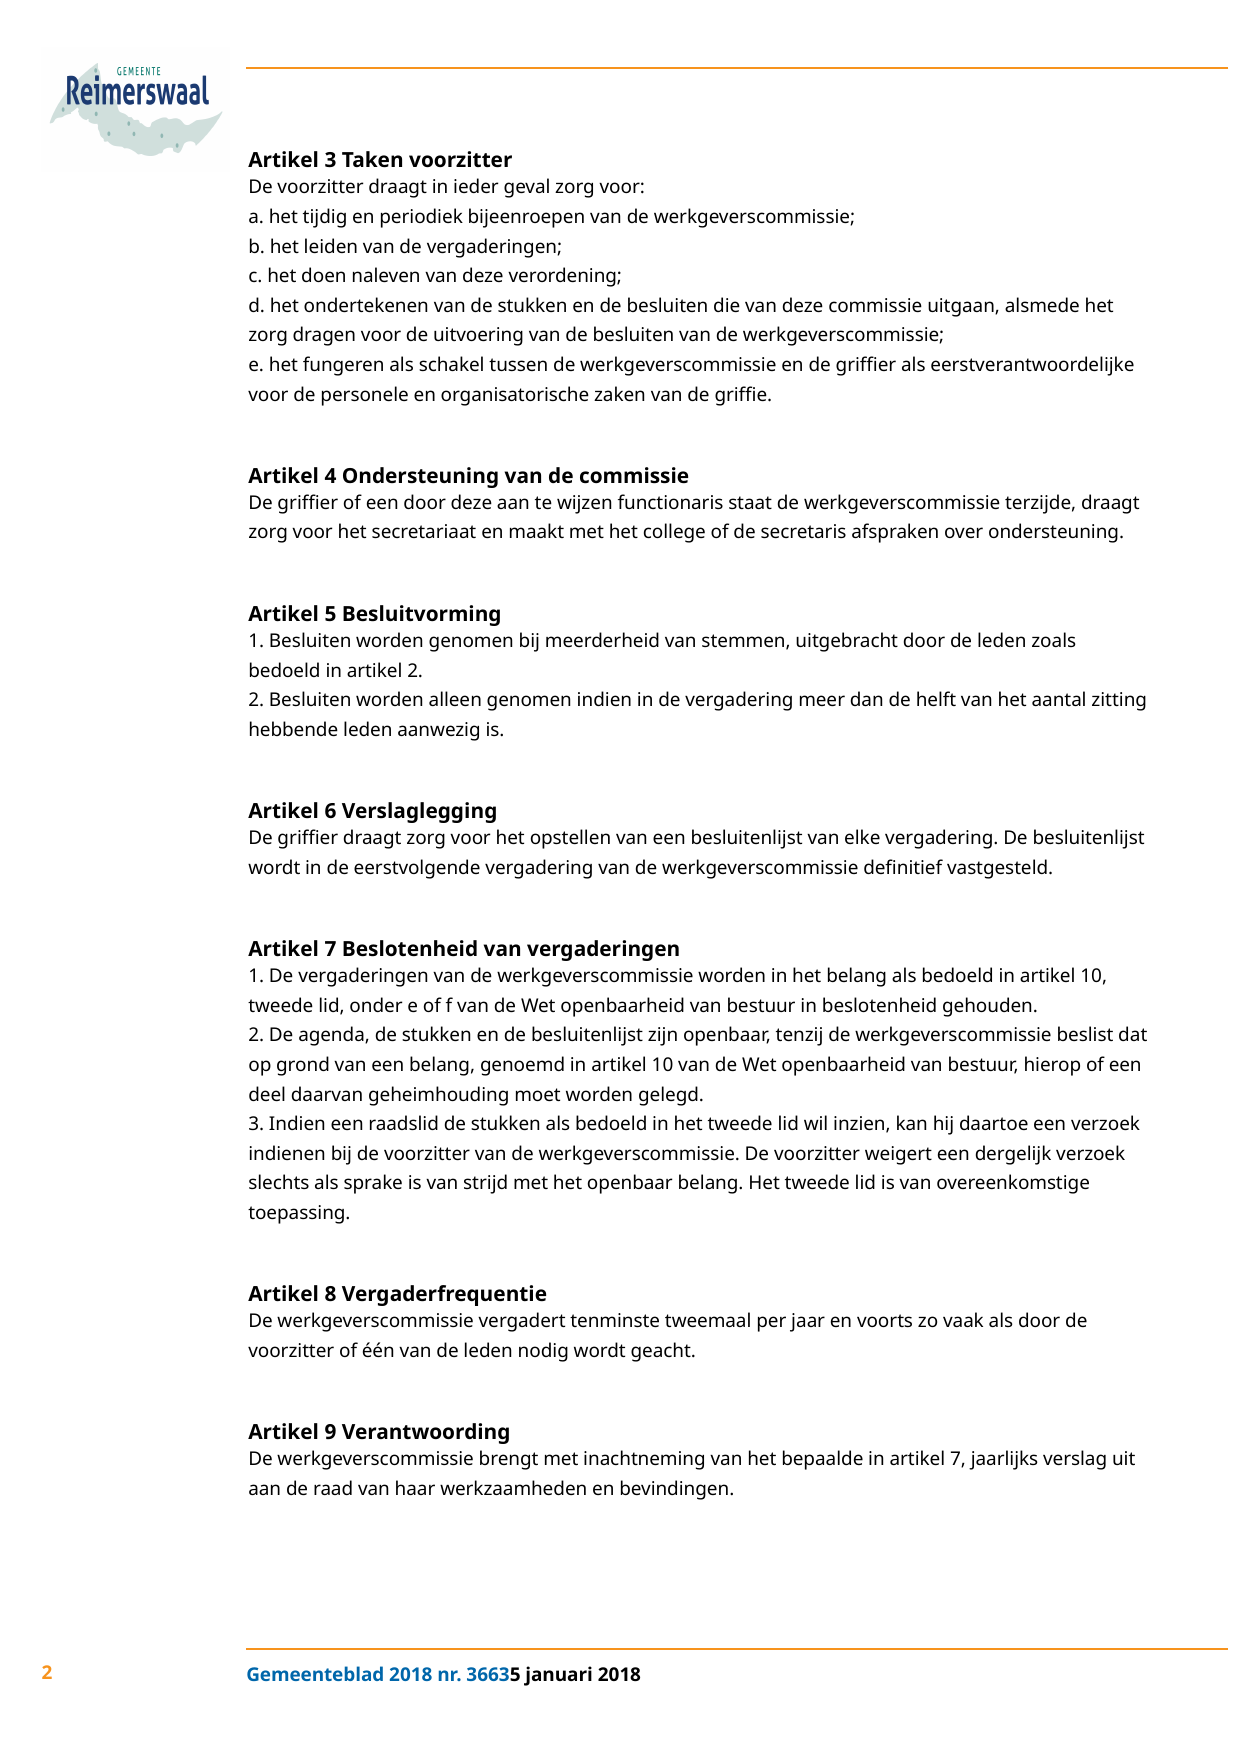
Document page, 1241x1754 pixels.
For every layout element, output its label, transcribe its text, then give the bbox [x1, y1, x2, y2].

text Artikel 5 Besluitvorming [248, 599, 1152, 627]
text De werkgeverscommissie vergadert tenminste tweemaal per jaar en voorts zo vaak als door de voorzitter of één van de leden nodig wordt geacht. [248, 1307, 1152, 1363]
text 2. Besluiten worden alleen genomen indien in de vergadering meer dan de helft van het aantal zitting hebbende leden aanwezig is. [248, 686, 1152, 742]
text De werkgeverscommissie brengt met inachtneming van het bepaalde in artikel 7, jaarlijks verslag uit aan de raad van haar werkzaamheden en bevindingen. [248, 1446, 1152, 1501]
text Artikel 7 Beslotenheid van vergaderingen [248, 934, 1152, 962]
text 1. De vergaderingen van de werkgeverscommissie worden in het belang als bedoeld in artikel 10, tweede lid, onder e of f van de Wet openbaarheid van bestuur in beslotenheid gehouden. [248, 962, 1152, 1018]
text Artikel 9 Verantwoording [248, 1417, 1152, 1446]
text Artikel 4 Ondersteuning van de commissie [248, 461, 1152, 489]
text De griffier of een door deze aan te wijzen functionaris staat de werkgeverscommissie terzijde, draagt zorg voor het secretariaat en maakt met het college of de secretaris afspraken over ondersteuning. [248, 489, 1152, 544]
text d. het ondertekenen van de stukken en de besluiten die van deze commissie uitgaan, alsmede het zorg dragen voor de uitvoering van de besluiten van de werkgeverscommissie; [248, 292, 1152, 347]
picture [41, 47, 231, 172]
text 3. Indien een raadslid de stukken als bedoeld in het tweede lid wil inzien, kan hij daartoe een verzoek indienen bij de voorzitter van de werkgeverscommissie. De voorzitter weigert een dergelijk verzoek slechts als sprake is van strijd met het openbaar belang. Het tweede lid is van overeenkomstige toepassing. [248, 1110, 1152, 1225]
text 2. De agenda, de stukken en de besluitenlijst zijn openbaar, tenzij de werkgeverscommissie beslist dat op grond van een belang, genoemd in artikel 10 van de Wet openbaarheid van bestuur, hierop of een deel daarvan geheimhouding moet worden gelegd. [248, 1022, 1152, 1106]
text De griffier draagt zorg voor het opstellen van een besluitenlijst van elke vergadering. De besluitenlijst wordt in de eerstvolgende vergadering van de werkgeverscommissie definitief vastgesteld. [248, 824, 1152, 880]
text b. het leiden van de vergaderingen; [248, 233, 1152, 258]
text Artikel 6 Verslaglegging [248, 796, 1152, 824]
text e. het fungeren als schakel tussen de werkgeverscommissie en de griffier als eerstverantwoordelijke voor de personele en organisatorische zaken van de griffie. [248, 351, 1152, 406]
text Artikel 3 Taken voorzitter [248, 145, 1152, 174]
text Artikel 8 Vergaderfrequentie [248, 1279, 1152, 1307]
text c. het doen naleven van deze verordening; [248, 262, 1152, 288]
text a. het tijdig en periodiek bijeenroepen van de werkgeverscommissie; [248, 203, 1152, 229]
text De voorzitter draagt in ieder geval zorg voor: [248, 174, 1152, 199]
text 1. Besluiten worden genomen bij meerderheid van stemmen, uitgebracht door de leden zoals bedoeld in artikel 2. [248, 627, 1152, 682]
